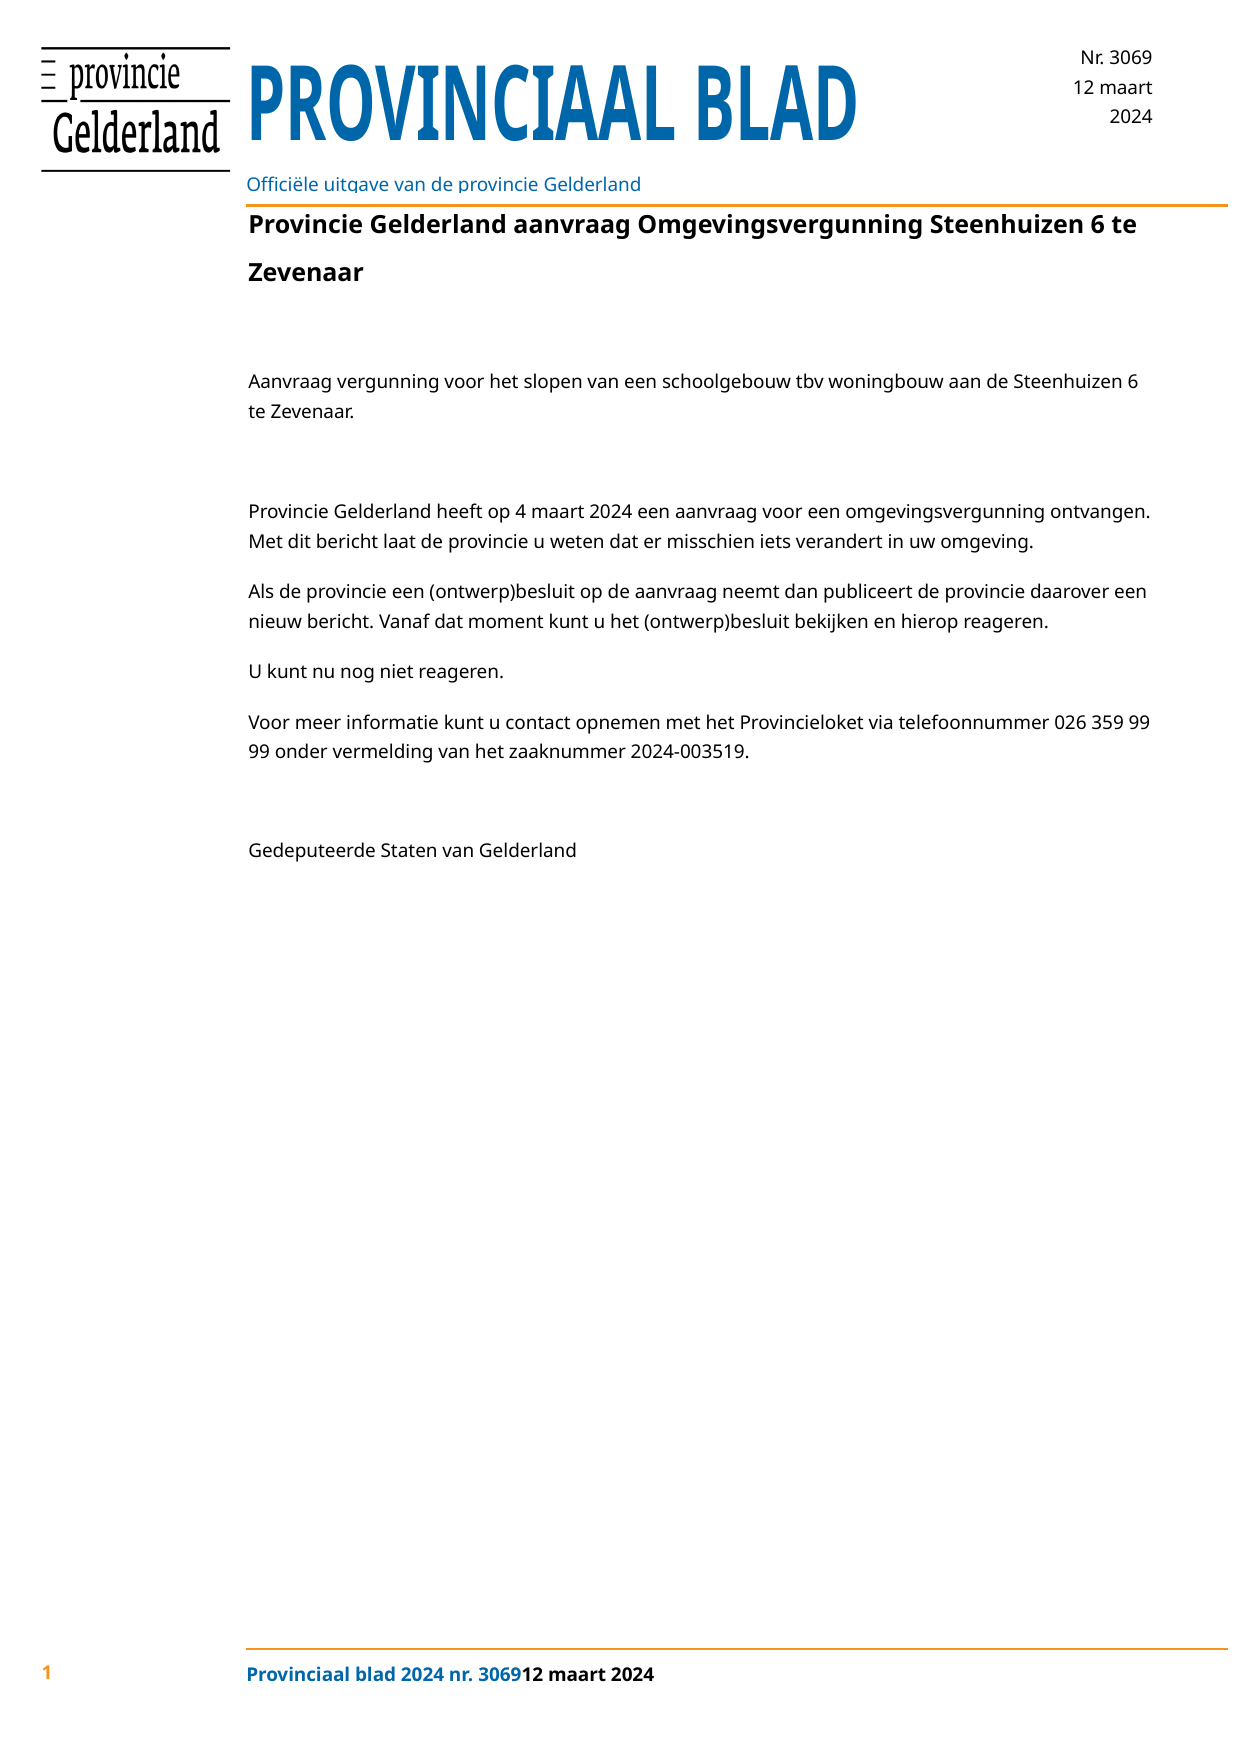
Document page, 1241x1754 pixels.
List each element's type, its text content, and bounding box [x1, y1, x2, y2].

text Voor meer informatie kunt u contact opnemen met het Provincieloket via telefoonnummer 026 359 99 99 onder vermelding van het zaaknummer 2024-003519. [248, 709, 1152, 764]
text U kunt nu nog niet reageren. [248, 659, 1152, 684]
text Aanvraag vergunning voor het slopen van een schoolgebouw tbv woningbouw aan de Steenhuizen 6 te Zevenaar. [248, 368, 1152, 424]
text Als de provincie een (ontwerp)besluit op de aanvraag neemt dan publiceert de provincie daarover een nieuw bericht. Vanaf dat moment kunt u het (ontwerp)besluit bekijken en hierop reageren. [248, 579, 1152, 634]
text Provincie Gelderland heeft op 4 maart 2024 een aanvraag voor een omgevingsvergunning ontvangen. Met dit bericht laat de provincie u weten dat er misschien iets verandert in uw omgeving. [248, 499, 1152, 554]
text Provincie Gelderland aanvraag Omgevingsvergunning Steenhuizen 6 te Zevenaar [248, 207, 1152, 288]
text Gedeputeerde Staten van Gelderland [248, 837, 1152, 863]
picture [41, 47, 231, 172]
